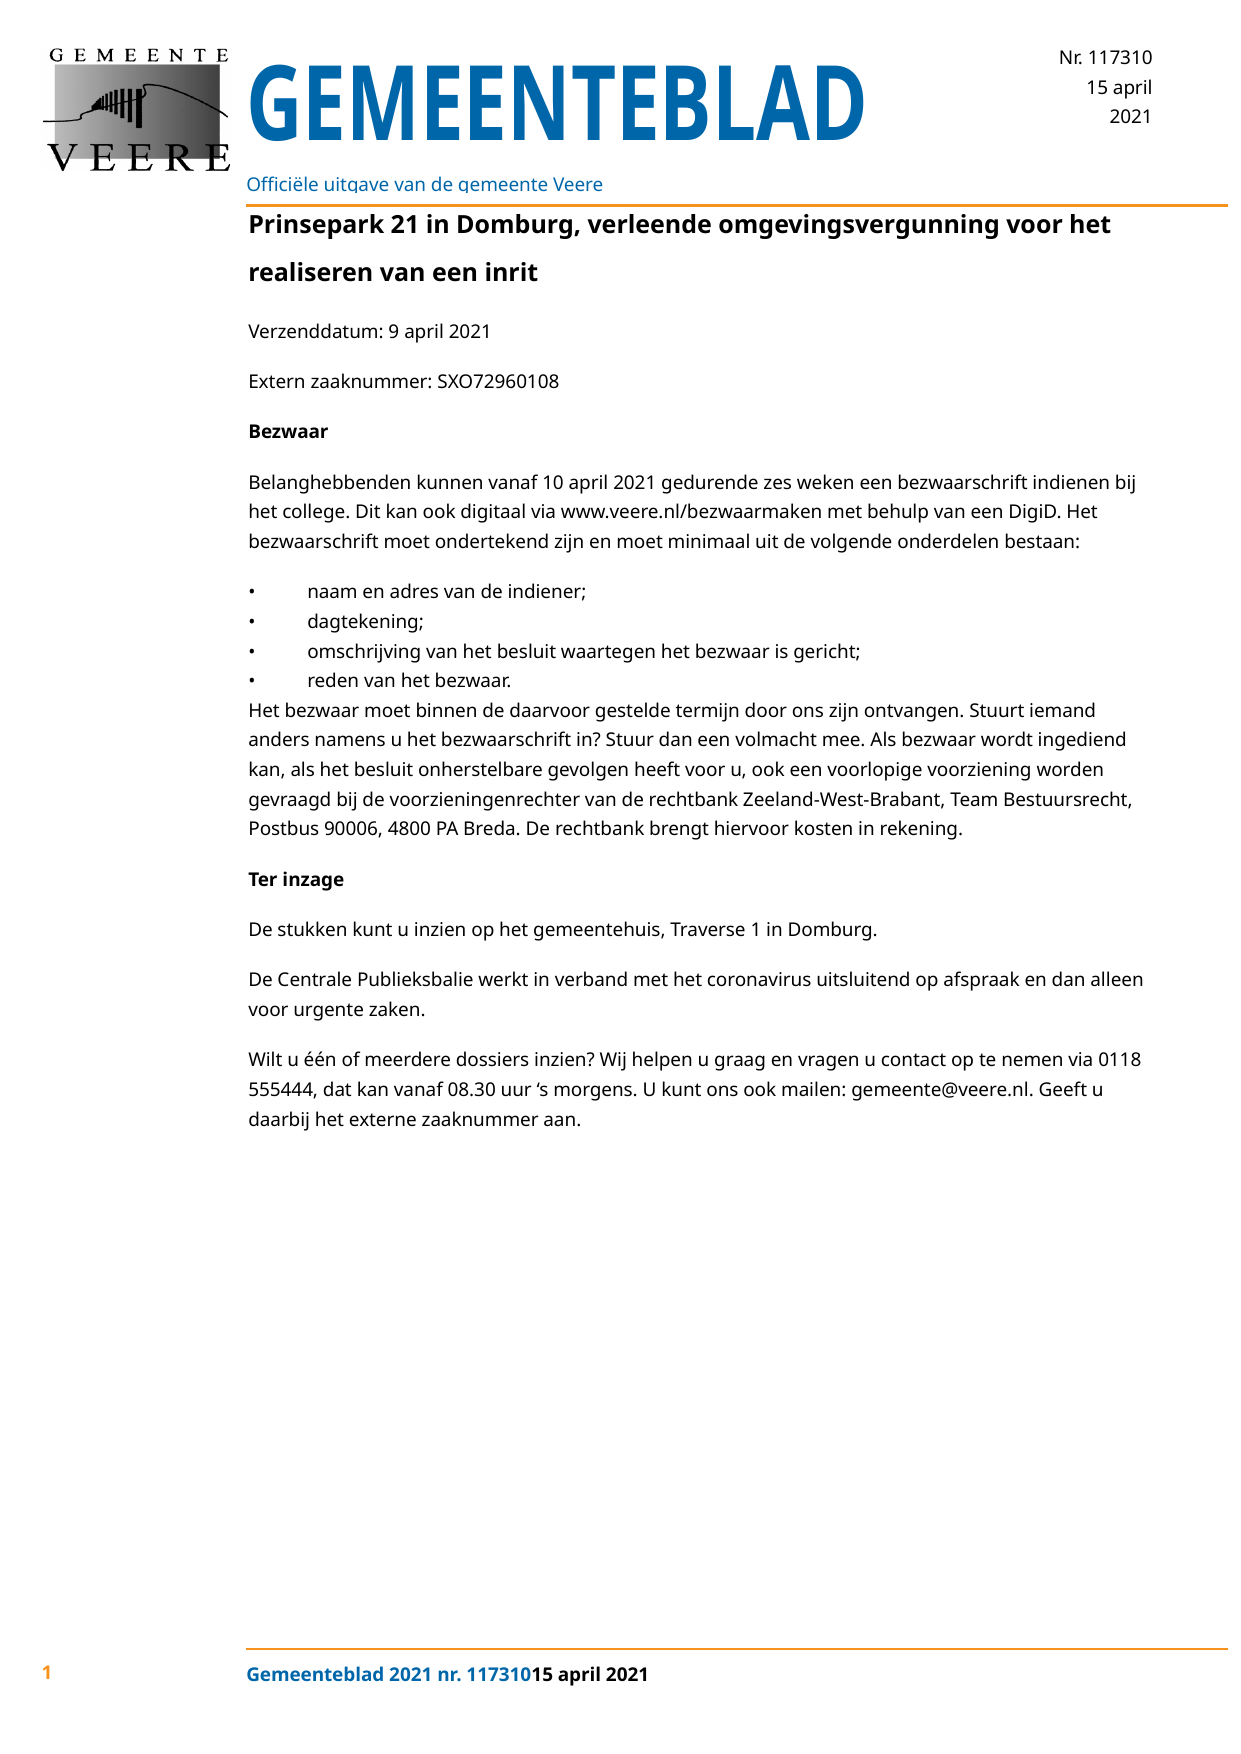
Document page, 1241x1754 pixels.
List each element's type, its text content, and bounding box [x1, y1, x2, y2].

list dagtekening; [248, 608, 1152, 634]
text Prinsepark 21 in Domburg, verleende omgevingsvergunning voor het realiseren van een inrit [248, 207, 1152, 288]
list naam en adres van de indiener; [248, 579, 1152, 604]
text Bezwaar [248, 419, 1152, 444]
list omschrijving van het besluit waartegen het bezwaar is gericht; [248, 638, 1152, 664]
picture [41, 47, 231, 172]
list reden van het bezwaar. [248, 667, 1152, 693]
text Het bezwaar moet binnen de daarvoor gestelde termijn door ons zijn ontvangen. Stuurt iemand anders namens u het bezwaarschrift in? Stuur dan een volmacht mee. Als bezwaar wordt ingediend kan, als het besluit onherstelbare gevolgen heeft voor u, ook een voorlopige voorziening worden gevraagd bij de voorzieningenrechter van de rechtbank Zeeland-West-Brabant, Team Bestuursrecht, Postbus 90006, 4800 PA Breda. De rechtbank brengt hiervoor kosten in rekening. [248, 697, 1152, 841]
text Ter inzage [248, 866, 1152, 892]
text Belanghebbenden kunnen vanaf 10 april 2021 gedurende zes weken een bezwaarschrift indienen bij het college. Dit kan ook digitaal via www.veere.nl/bezwaarmaken met behulp van een DigiD. Het bezwaarschrift moet ondertekend zijn en moet minimaal uit de volgende onderdelen bestaan: [248, 469, 1152, 554]
text Wilt u één of meerdere dossiers inzien? Wij helpen u graag en vragen u contact op te nemen via 0118 555444, dat kan vanaf 08.30 uur ‘s morgens. U kunt ons ook mailen: gemeente@veere.nl. Geeft u daarbij het externe zaaknummer aan. [248, 1047, 1152, 1132]
text De stukken kunt u inzien op het gemeentehuis, Traverse 1 in Domburg. [248, 916, 1152, 942]
text Verzenddatum: 9 april 2021 [248, 318, 1152, 344]
text De Centrale Publieksbalie werkt in verband met het coronavirus uitsluitend op afspraak en dan alleen voor urgente zaken. [248, 967, 1152, 1022]
text Extern zaaknummer: SXO72960108 [248, 368, 1152, 394]
